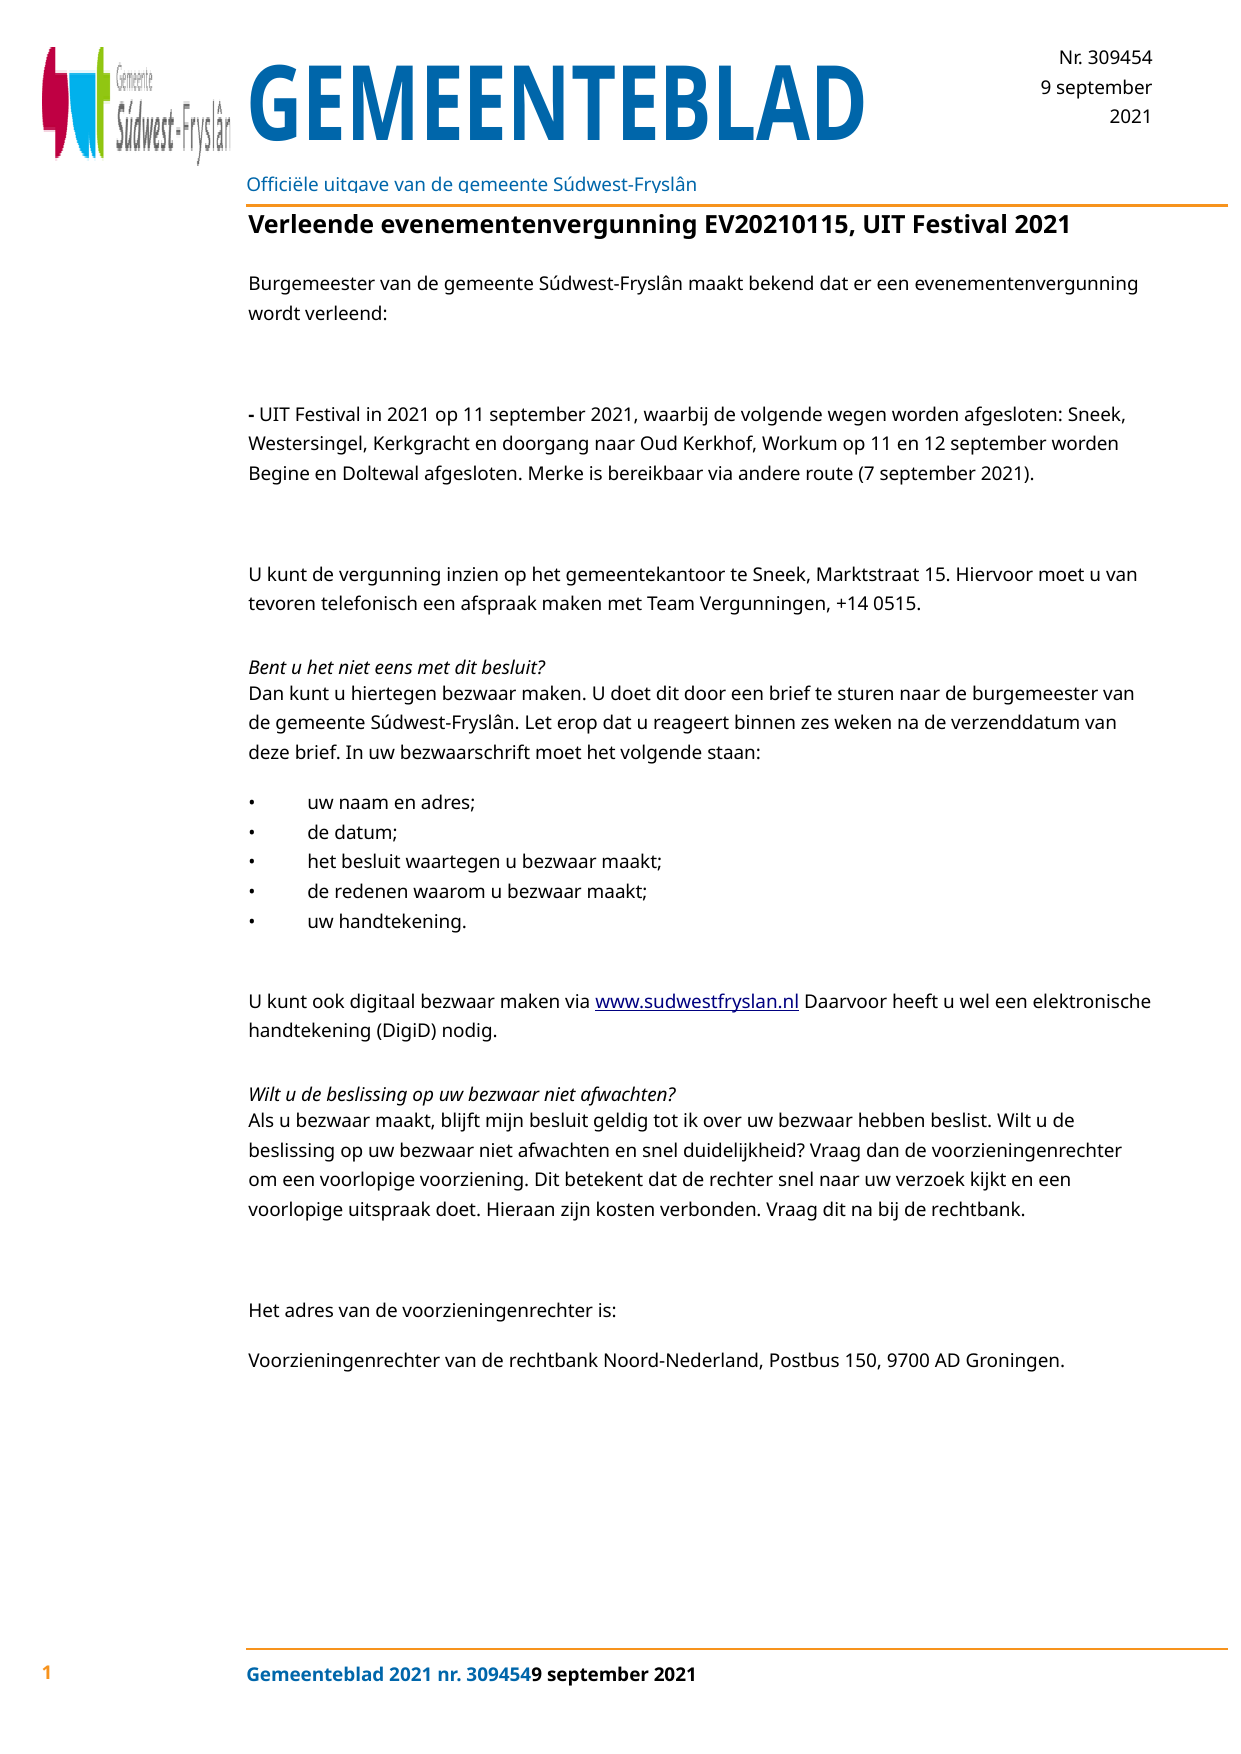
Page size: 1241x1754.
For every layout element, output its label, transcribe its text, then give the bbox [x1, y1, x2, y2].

text Als u bezwaar maakt, blijft mijn besluit geldig tot ik over uw bezwaar hebben beslist. Wilt u de beslissing op uw bezwaar niet afwachten en snel duidelijkheid? Vraag dan de voorzieningenrechter om een voorlopige voorziening. Dit betekent dat de rechter snel naar uw verzoek kijkt en een voorlopige uitspraak doet. Hieraan zijn kosten verbonden. Vraag dit na bij de rechtbank. [248, 1107, 1152, 1222]
text Wilt u de beslissing op uw bezwaar niet afwachten? [248, 1081, 1152, 1107]
text Verleende evenementenvergunning EV20210115, UIT Festival 2021 [248, 207, 1152, 241]
text Burgemeester van de gemeente Súdwest-Fryslân maakt bekend dat er een evenementenvergunning wordt verleend: [248, 270, 1152, 326]
text Bent u het niet eens met dit besluit? [248, 654, 1152, 680]
text Dan kunt u hiertegen bezwaar maken. U doet dit door een brief te sturen naar de burgemeester van de gemeente Súdwest-Fryslân. Let erop dat u reageert binnen zes weken na de verzenddatum van deze brief. In uw bezwaarschrift moet het volgende staan: [248, 680, 1152, 765]
list uw naam en adres; [248, 789, 1152, 815]
list de redenen waarom u bezwaar maakt; [248, 878, 1152, 904]
list de datum; [248, 819, 1152, 845]
text U kunt de vergunning inzien op het gemeentekantoor te Sneek, Marktstraat 15. Hiervoor moet u van tevoren telefonisch een afspraak maken met Team Vergunningen, +14 0515. [248, 561, 1152, 616]
text Het adres van de voorzieningenrechter is: [248, 1297, 1152, 1322]
text Voorzieningenrechter van de rechtbank Noord-Nederland, Postbus 150, 9700 AD Groningen. [248, 1347, 1152, 1373]
list het besluit waartegen u bezwaar maakt; [248, 849, 1152, 874]
list uw handtekening. [248, 908, 1152, 934]
picture [41, 47, 231, 172]
text U kunt ook digitaal bezwaar maken via www.sudwestfryslan.nl Daarvoor heeft u wel een elektronische handtekening (DigiD) nodig. [248, 988, 1152, 1043]
text - UIT Festival in 2021 op 11 september 2021, waarbij de volgende wegen worden afgesloten: Sneek, Westersingel, Kerkgracht en doorgang naar Oud Kerkhof, Workum op 11 en 12 september worden Begine en Doltewal afgesloten. Merke is bereikbaar via andere route (7 september 2021). [248, 401, 1152, 486]
